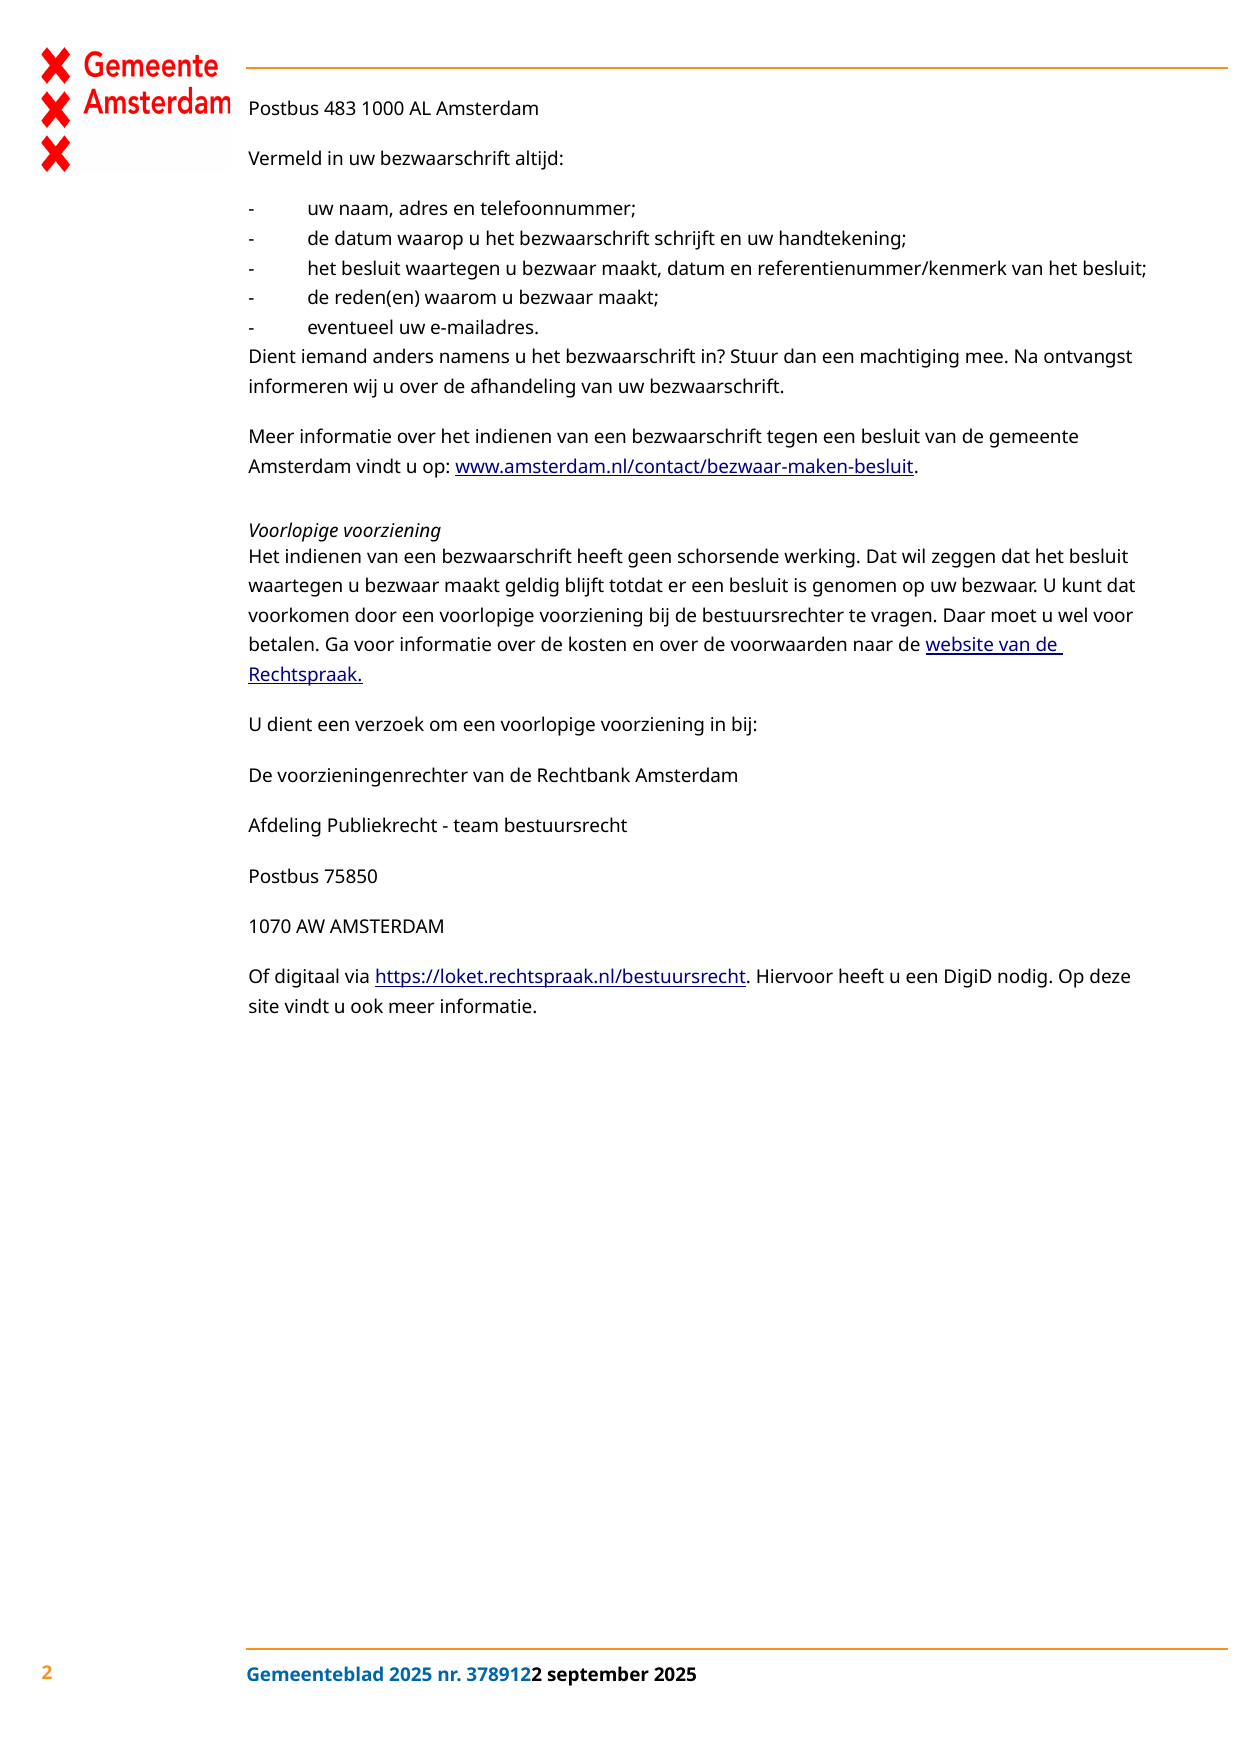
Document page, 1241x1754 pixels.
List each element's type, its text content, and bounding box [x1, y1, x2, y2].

text Vermeld in uw bezwaarschrift altijd: [248, 145, 1152, 171]
text Postbus 75850 [248, 863, 1152, 888]
text Of digitaal via https://loket.rechtspraak.nl/bestuursrecht. Hiervoor heeft u een DigiD nodig. Op deze site vindt u ook meer informatie. [248, 964, 1152, 1019]
text Postbus 483 1000 AL Amsterdam [248, 95, 1152, 121]
text Afdeling Publiekrecht - team bestuursrecht [248, 812, 1152, 838]
list de datum waarop u het bezwaarschrift schrijft en uw handtekening; [248, 225, 1152, 251]
text Meer informatie over het indienen van een bezwaarschrift tegen een besluit van de gemeente Amsterdam vindt u op: www.amsterdam.nl/contact/bezwaar-maken-besluit. [248, 423, 1152, 479]
picture [41, 47, 231, 172]
text Het indienen van een bezwaarschrift heeft geen schorsende werking. Dat wil zeggen dat het besluit waartegen u bezwaar maakt geldig blijft totdat er een besluit is genomen op uw bezwaar. U kunt dat voorkomen door een voorlopige voorziening bij de bestuursrechter te vragen. Daar moet u wel voor betalen. Ga voor informatie over de kosten en over de voorwaarden naar de website van de Rechtspraak. [248, 543, 1152, 687]
list het besluit waartegen u bezwaar maakt, datum en referentienummer/kenmerk van het besluit; [248, 255, 1152, 281]
list de reden(en) waarom u bezwaar maakt; [248, 284, 1152, 310]
text Dient iemand anders namens u het bezwaarschrift in? Stuur dan een machtiging mee. Na ontvangst informeren wij u over de afhandeling van uw bezwaarschrift. [248, 343, 1152, 399]
text De voorzieningenrechter van de Rechtbank Amsterdam [248, 762, 1152, 788]
list uw naam, adres en telefoonnummer; [248, 196, 1152, 221]
list eventueel uw e-mailadres. [248, 314, 1152, 340]
text U dient een verzoek om een voorlopige voorziening in bij: [248, 712, 1152, 737]
text 1070 AW AMSTERDAM [248, 913, 1152, 939]
text Voorlopige voorziening [248, 517, 1152, 543]
